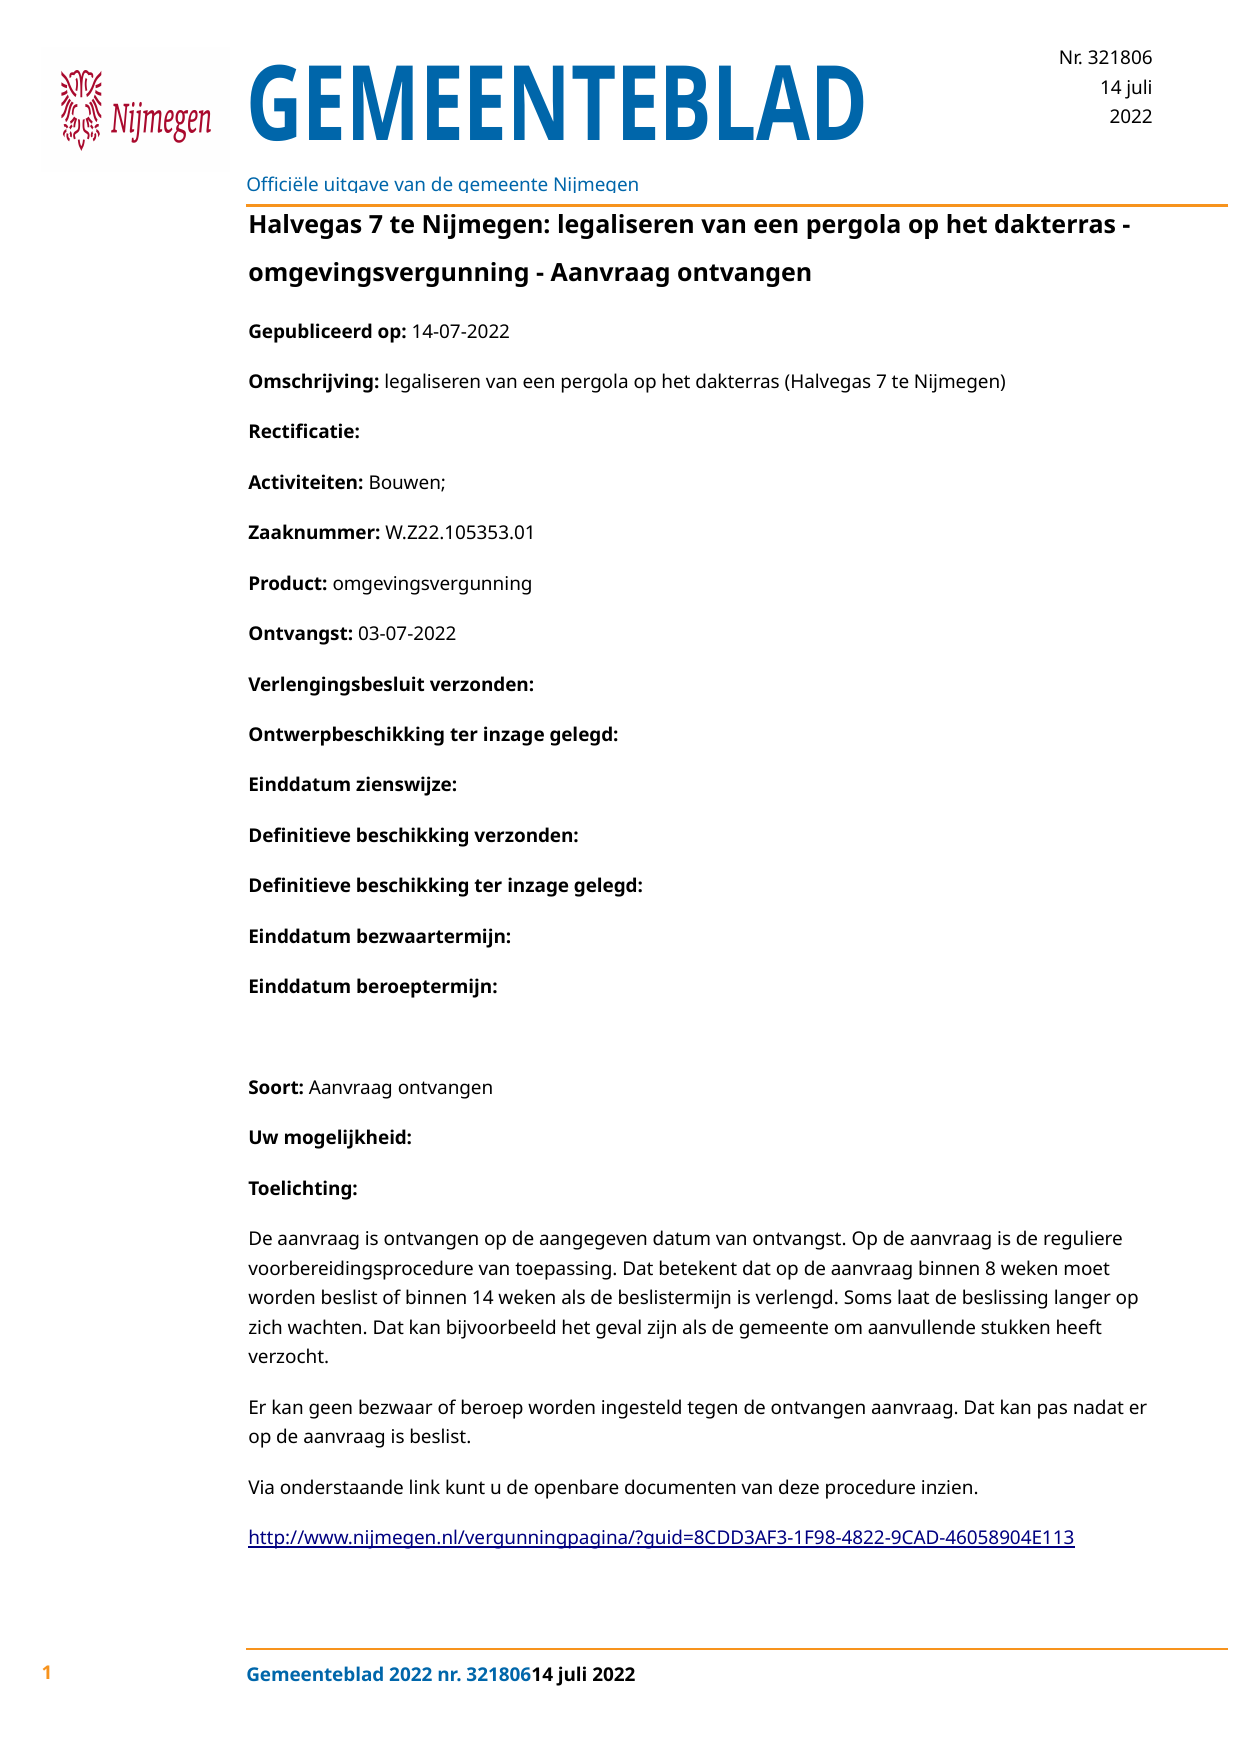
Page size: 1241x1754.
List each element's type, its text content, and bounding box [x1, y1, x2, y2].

text Ontvangst: 03-07-2022 [248, 620, 1152, 646]
text Er kan geen bezwaar of beroep worden ingesteld tegen de ontvangen aanvraag. Dat kan pas nadat er op de aanvraag is beslist. [248, 1394, 1152, 1449]
text Activiteiten: Bouwen; [248, 469, 1152, 495]
text http://www.nijmegen.nl/vergunningpagina/?guid=8CDD3AF3-1F98-4822-9CAD-46058904E113 [248, 1524, 1152, 1550]
text De aanvraag is ontvangen op de aangegeven datum van ontvangst. Op de aanvraag is de reguliere voorbereidingsprocedure van toepassing. Dat betekent dat op de aanvraag binnen 8 weken moet worden beslist of binnen 14 weken als de beslistermijn is verlengd. Soms laat de beslissing langer op zich wachten. Dat kan bijvoorbeeld het geval zijn als de gemeente om aanvullende stukken heeft verzocht. [248, 1225, 1152, 1369]
text Verlengingsbesluit verzonden: [248, 671, 1152, 697]
text Omschrijving: legaliseren van een pergola op het dakterras (Halvegas 7 te Nijmegen) [248, 368, 1152, 394]
text Rectificatie: [248, 419, 1152, 444]
text Definitieve beschikking ter inzage gelegd: [248, 872, 1152, 898]
text Uw mogelijkheid: [248, 1124, 1152, 1150]
text Toelichting: [248, 1175, 1152, 1201]
text Zaaknummer: W.Z22.105353.01 [248, 519, 1152, 545]
picture [41, 47, 231, 172]
text Via onderstaande link kunt u de openbare documenten van deze procedure inzien. [248, 1474, 1152, 1500]
text Gepubliceerd op: 14-07-2022 [248, 318, 1152, 344]
text Ontwerpbeschikking ter inzage gelegd: [248, 721, 1152, 747]
text Einddatum beroeptermijn: [248, 973, 1152, 999]
text Soort: Aanvraag ontvangen [248, 1074, 1152, 1100]
text Halvegas 7 te Nijmegen: legaliseren van een pergola op het dakterras - omgevingsvergunning - Aanvraag ontvangen [248, 207, 1152, 288]
text Einddatum zienswijze: [248, 772, 1152, 797]
text Product: omgevingsvergunning [248, 570, 1152, 596]
text Einddatum bezwaartermijn: [248, 923, 1152, 949]
text Definitieve beschikking verzonden: [248, 822, 1152, 848]
